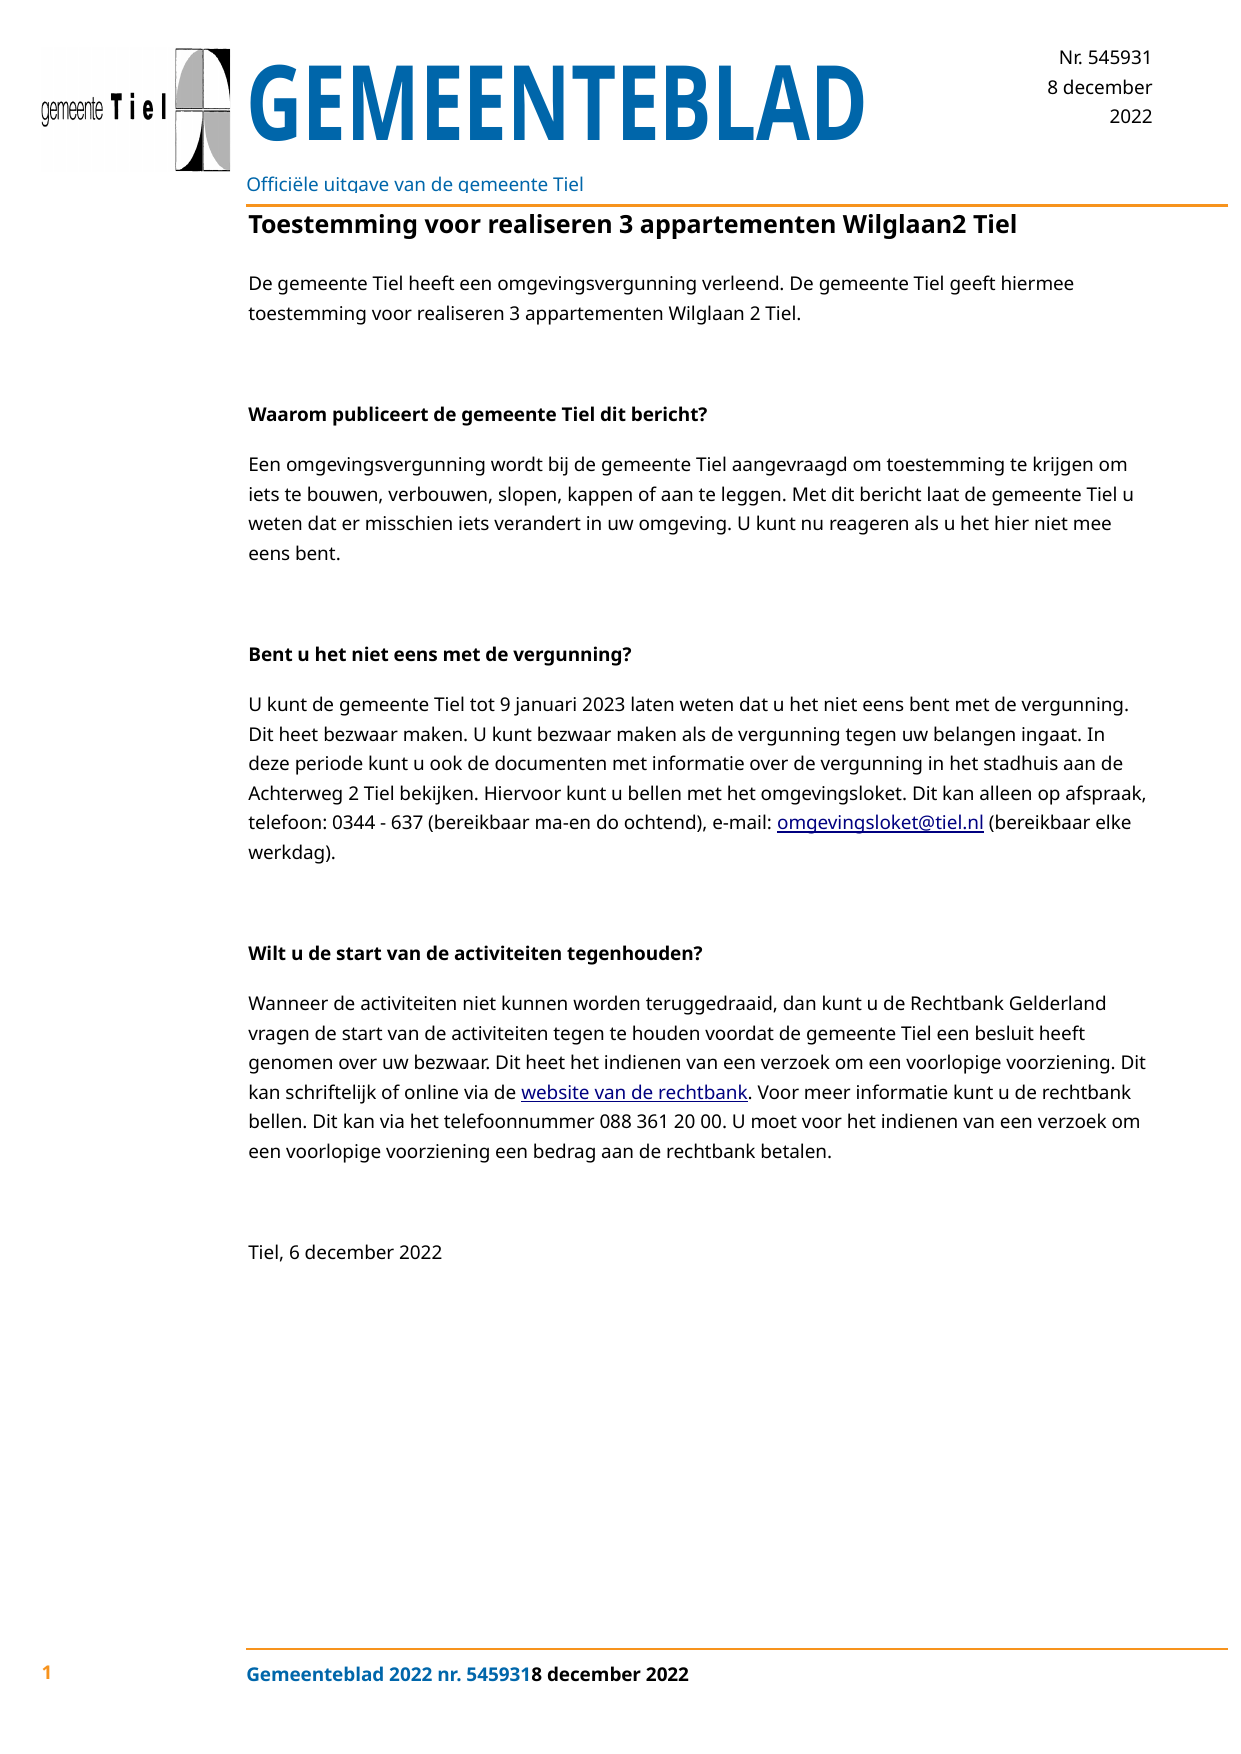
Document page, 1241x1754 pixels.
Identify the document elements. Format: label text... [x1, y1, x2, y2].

text Wanneer de activiteiten niet kunnen worden teruggedraaid, dan kunt u de Rechtbank Gelderland vragen de start van de activiteiten tegen te houden voordat de gemeente Tiel een besluit heeft genomen over uw bezwaar. Dit heet het indienen van een verzoek om een voorlopige voorziening. Dit kan schriftelijk of online via de website van de rechtbank. Voor meer informatie kunt u de rechtbank bellen. Dit kan via het telefoonnummer 088 361 20 00. U moet voor het indienen van een verzoek om een voorlopige voorziening een bedrag aan de rechtbank betalen. [248, 990, 1152, 1164]
text Wilt u de start van de activiteiten tegenhouden? [248, 940, 1152, 966]
text Toestemming voor realiseren 3 appartementen Wilglaan2 Tiel [248, 207, 1152, 241]
text Tiel, 6 december 2022 [248, 1239, 1152, 1265]
text U kunt de gemeente Tiel tot 9 januari 2023 laten weten dat u het niet eens bent met de vergunning. Dit heet bezwaar maken. U kunt bezwaar maken als de vergunning tegen uw belangen ingaat. In deze periode kunt u ook de documenten met informatie over de vergunning in het stadhuis aan de Achterweg 2 Tiel bekijken. Hiervoor kunt u bellen met het omgevingsloket. Dit kan alleen op afspraak, telefoon: 0344 - 637 (bereikbaar ma-en do ochtend), e-mail: omgevingsloket@tiel.nl (bereikbaar elke werkdag). [248, 691, 1152, 865]
text De gemeente Tiel heeft een omgevingsvergunning verleend. De gemeente Tiel geeft hiermee toestemming voor realiseren 3 appartementen Wilglaan 2 Tiel. [248, 270, 1152, 326]
text Waarom publiceert de gemeente Tiel dit bericht? [248, 401, 1152, 426]
text Bent u het niet eens met de vergunning? [248, 641, 1152, 666]
picture [41, 47, 231, 172]
text Een omgevingsvergunning wordt bij de gemeente Tiel aangevraagd om toestemming te krijgen om iets te bouwen, verbouwen, slopen, kappen of aan te leggen. Met dit bericht laat de gemeente Tiel u weten dat er misschien iets verandert in uw omgeving. U kunt nu reageren als u het hier niet mee eens bent. [248, 451, 1152, 566]
